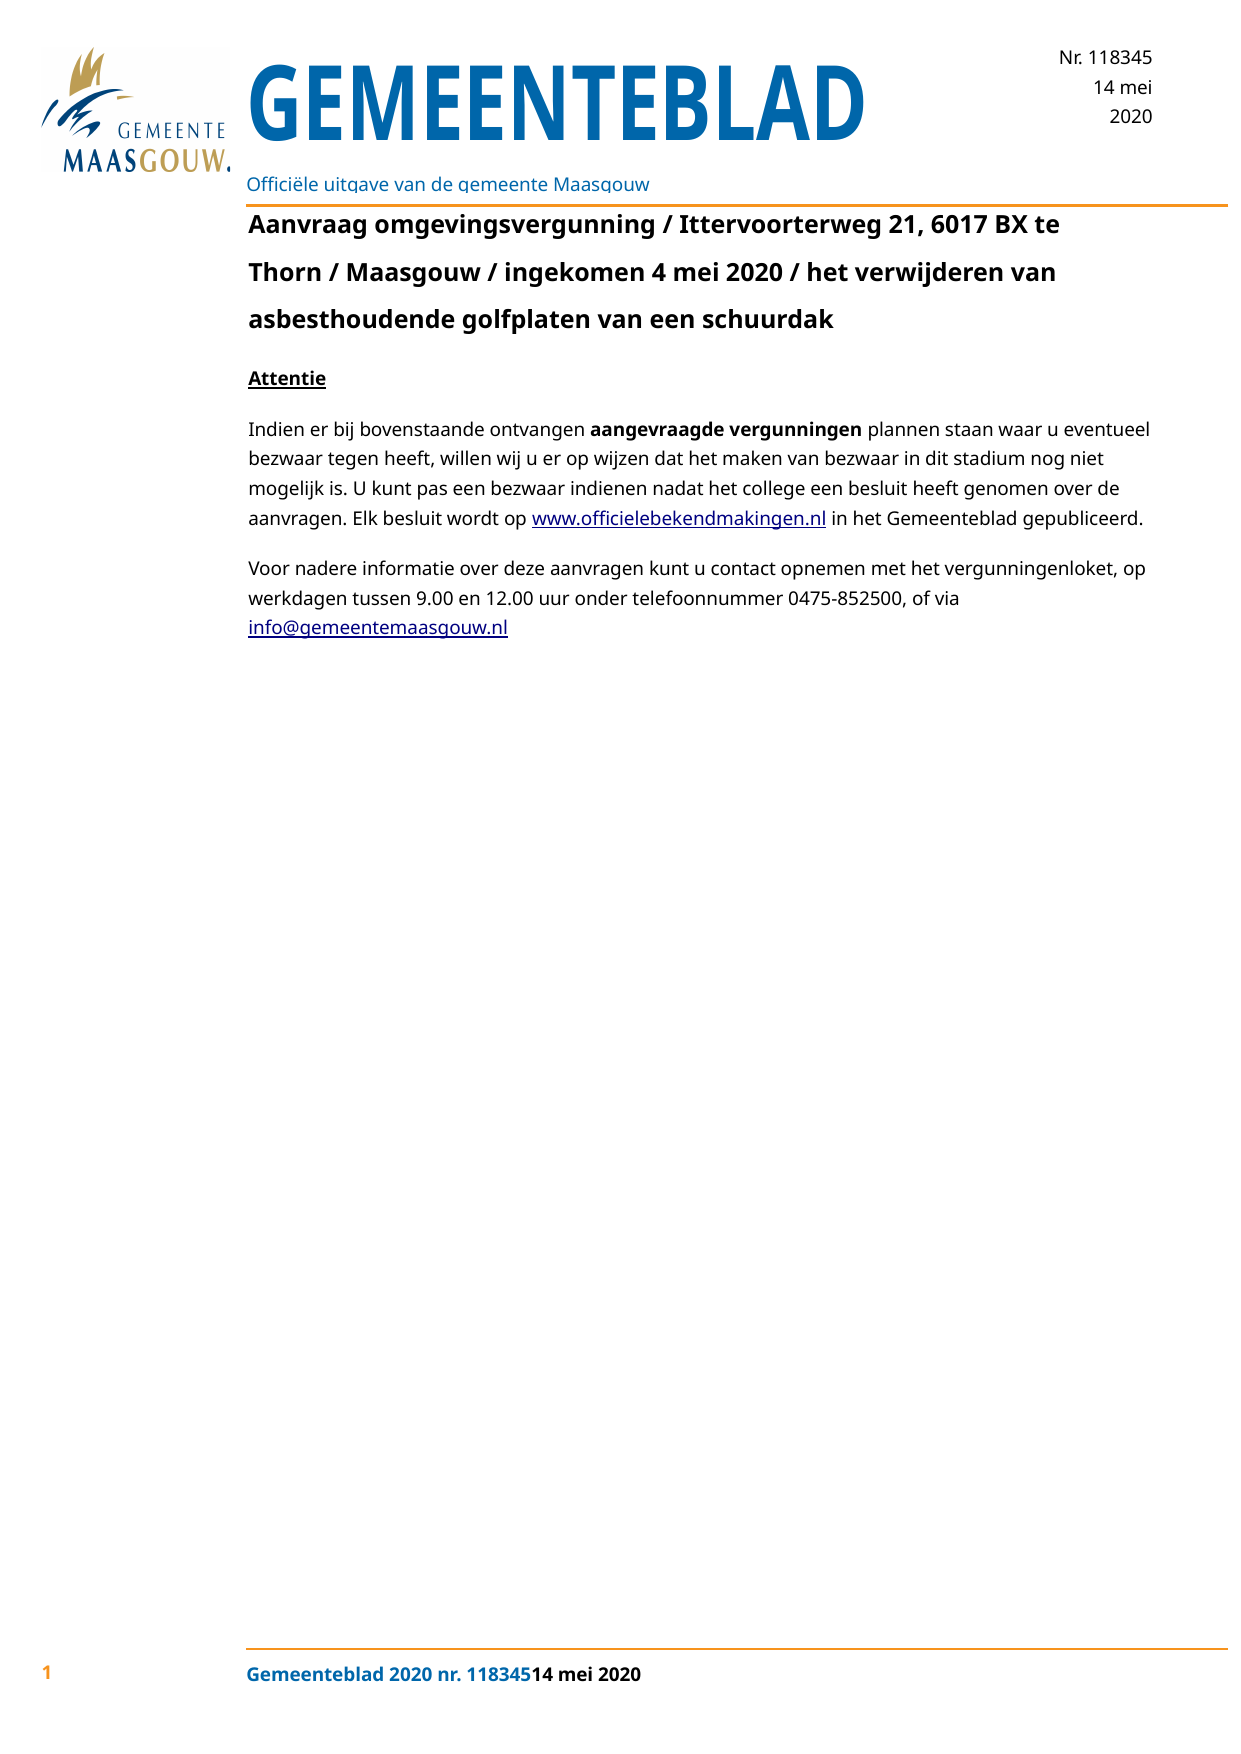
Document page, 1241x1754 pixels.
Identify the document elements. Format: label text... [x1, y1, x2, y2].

text Attentie [248, 366, 1152, 391]
picture [41, 47, 231, 172]
text Indien er bij bovenstaande ontvangen aangevraagde vergunningen plannen staan waar u eventueel bezwaar tegen heeft, willen wij u er op wijzen dat het maken van bezwaar in dit stadium nog niet mogelijk is. U kunt pas een bezwaar indienen nadat het college een besluit heeft genomen over de aanvragen. Elk besluit wordt op www.officielebekendmakingen.nl in het Gemeenteblad gepubliceerd. [248, 416, 1152, 530]
text Voor nadere informatie over deze aanvragen kunt u contact opnemen met het vergunningenloket, op werkdagen tussen 9.00 en 12.00 uur onder telefoonnummer 0475-852500, of via info@gemeentemaasgouw.nl [248, 555, 1152, 640]
text Aanvraag omgevingsvergunning / Ittervoorterweg 21, 6017 BX te Thorn / Maasgouw / ingekomen 4 mei 2020 / het verwijderen van asbesthoudende golfplaten van een schuurdak [248, 207, 1152, 336]
